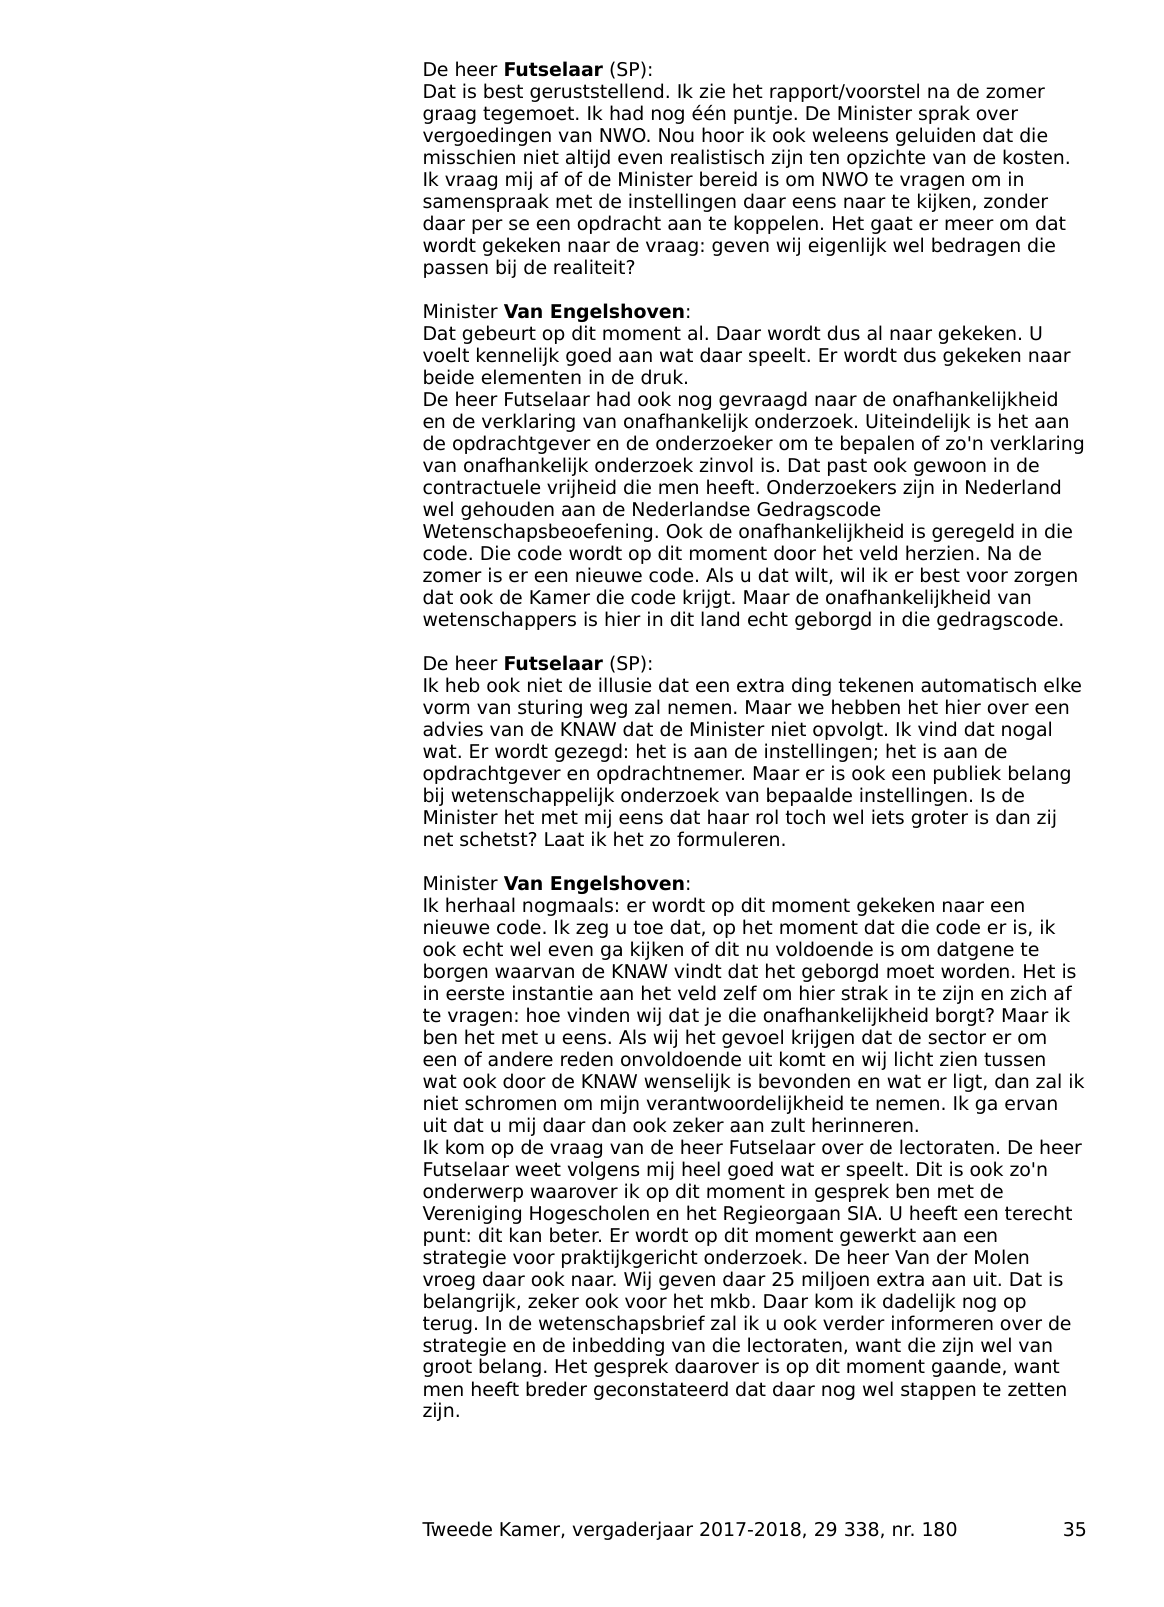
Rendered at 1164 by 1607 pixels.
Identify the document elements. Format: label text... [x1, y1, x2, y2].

text Dat gebeurt op dit moment al. Daar wordt dus al naar gekeken. U voelt kennelijk goed aan wat daar speelt. Er wordt dus gekeken naar beide elementen in de druk. [422, 323, 1087, 389]
text Ik kom op de vraag van de heer Futselaar over de lectoraten. De heer Futselaar weet volgens mij heel goed wat er speelt. Dit is ook zo'n onderwerp waarover ik op dit moment in gesprek ben met de Vereniging Hogescholen en het Regieorgaan SIA. U heeft een terecht punt: dit kan beter. Er wordt op dit moment gewerkt aan een strategie voor praktijkgericht onderzoek. De heer Van der Molen vroeg daar ook naar. Wij geven daar 25 miljoen extra aan uit. Dat is belangrijk, zeker ook voor het mkb. Daar kom ik dadelijk nog op terug. In de wetenschapsbrief zal ik u ook verder informeren over de strategie en de inbedding van die lectoraten, want die zijn wel van groot belang. Het gesprek daarover is op dit moment gaande, want men heeft breder geconstateerd dat daar nog wel stappen te zetten zijn. [422, 1137, 1087, 1422]
text Ik herhaal nogmaals: er wordt op dit moment gekeken naar een nieuwe code. Ik zeg u toe dat, op het moment dat die code er is, ik ook echt wel even ga kijken of dit nu voldoende is om datgene te borgen waarvan de KNAW vindt dat het geborgd moet worden. Het is in eerste instantie aan het veld zelf om hier strak in te zijn en zich af te vragen: hoe vinden wij dat je die onafhankelijkheid borgt? Maar ik ben het met u eens. Als wij het gevoel krijgen dat de sector er om een of andere reden onvoldoende uit komt en wij licht zien tussen wat ook door de KNAW wenselijk is bevonden en wat er ligt, dan zal ik niet schromen om mijn verantwoordelijkheid te nemen. Ik ga ervan uit dat u mij daar dan ook zeker aan zult herinneren. [422, 895, 1087, 1137]
text De heer Futselaar (SP): [422, 59, 1087, 81]
text De heer Futselaar (SP): [422, 653, 1087, 675]
text Minister Van Engelshoven: [422, 873, 1087, 895]
text De heer Futselaar had ook nog gevraagd naar de onafhankelijkheid en de verklaring van onafhankelijk onderzoek. Uiteindelijk is het aan de opdrachtgever en de onderzoeker om te bepalen of zo'n verklaring van onafhankelijk onderzoek zinvol is. Dat past ook gewoon in de contractuele vrijheid die men heeft. Onderzoekers zijn in Nederland wel gehouden aan de Nederlandse Gedragscode Wetenschapsbeoefening. Ook de onafhankelijkheid is geregeld in die code. Die code wordt op dit moment door het veld herzien. Na de zomer is er een nieuwe code. Als u dat wilt, wil ik er best voor zorgen dat ook de Kamer die code krijgt. Maar de onafhankelijkheid van wetenschappers is hier in dit land echt geborgd in die gedragscode. [422, 389, 1087, 631]
text Ik heb ook niet de illusie dat een extra ding tekenen automatisch elke vorm van sturing weg zal nemen. Maar we hebben het hier over een advies van de KNAW dat de Minister niet opvolgt. Ik vind dat nogal wat. Er wordt gezegd: het is aan de instellingen; het is aan de opdrachtgever en opdrachtnemer. Maar er is ook een publiek belang bij wetenschappelijk onderzoek van bepaalde instellingen. Is de Minister het met mij eens dat haar rol toch wel iets groter is dan zij net schetst? Laat ik het zo formuleren. [422, 675, 1087, 851]
text Minister Van Engelshoven: [422, 301, 1087, 323]
text Dat is best geruststellend. Ik zie het rapport/voorstel na de zomer graag tegemoet. Ik had nog één puntje. De Minister sprak over vergoedingen van NWO. Nou hoor ik ook weleens geluiden dat die misschien niet altijd even realistisch zijn ten opzichte van de kosten. Ik vraag mij af of de Minister bereid is om NWO te vragen om in samenspraak met de instellingen daar eens naar te kijken, zonder daar per se een opdracht aan te koppelen. Het gaat er meer om dat wordt gekeken naar de vraag: geven wij eigenlijk wel bedragen die passen bij de realiteit? [422, 81, 1087, 279]
